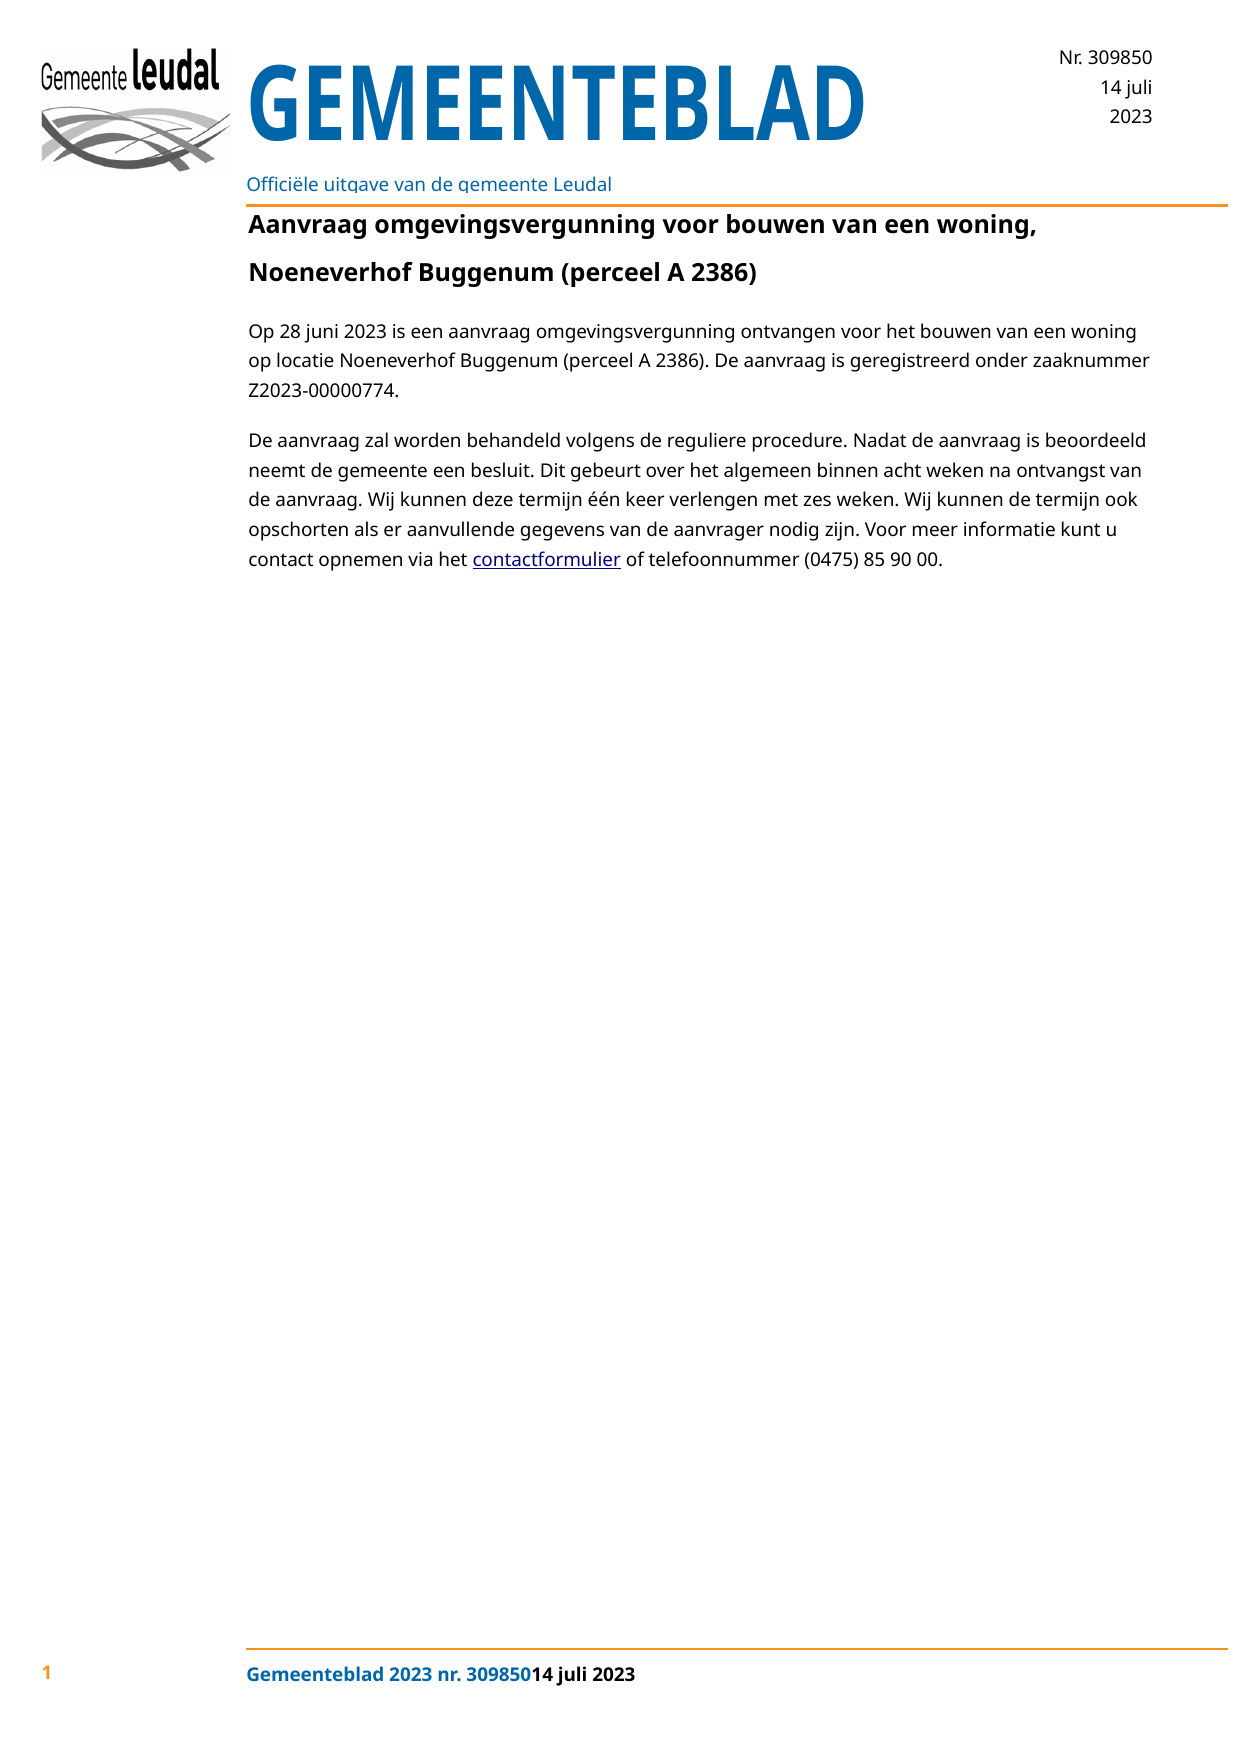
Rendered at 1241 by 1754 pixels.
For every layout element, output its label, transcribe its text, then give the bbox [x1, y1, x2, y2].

picture [41, 47, 231, 172]
text Aanvraag omgevingsvergunning voor bouwen van een woning, Noeneverhof Buggenum (perceel A 2386) [248, 207, 1152, 288]
text De aanvraag zal worden behandeld volgens de reguliere procedure. Nadat de aanvraag is beoordeeld neemt de gemeente een besluit. Dit gebeurt over het algemeen binnen acht weken na ontvangst van de aanvraag. Wij kunnen deze termijn één keer verlengen met zes weken. Wij kunnen de termijn ook opschorten als er aanvullende gegevens van de aanvrager nodig zijn. Voor meer informatie kunt u contact opnemen via het contactformulier of telefoonnummer (0475) 85 90 00. [248, 427, 1152, 572]
text Op 28 juni 2023 is een aanvraag omgevingsvergunning ontvangen voor het bouwen van een woning op locatie Noeneverhof Buggenum (perceel A 2386). De aanvraag is geregistreerd onder zaaknummer Z2023-00000774. [248, 318, 1152, 403]
